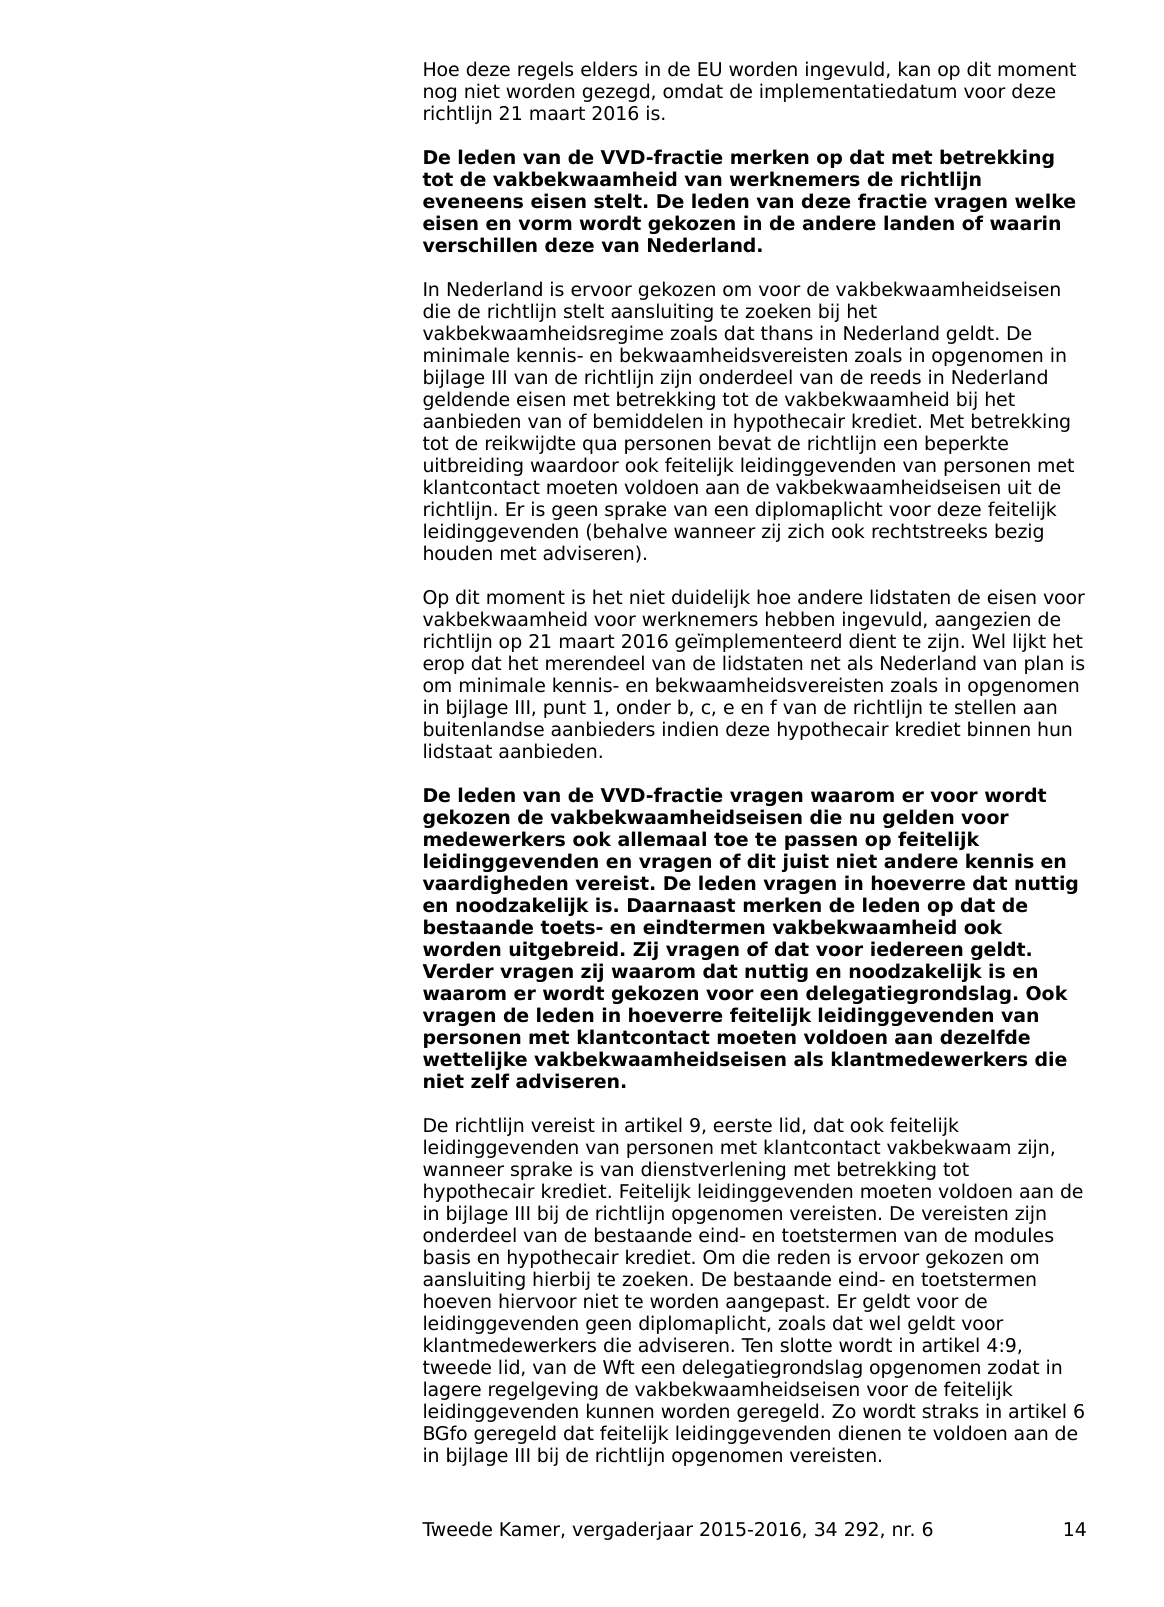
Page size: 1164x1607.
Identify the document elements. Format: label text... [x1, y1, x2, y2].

text De richtlijn vereist in artikel 9, eerste lid, dat ook feitelijk leidinggevenden van personen met klantcontact vakbekwaam zijn, wanneer sprake is van dienstverlening met betrekking tot hypothecair krediet. Feitelijk leidinggevenden moeten voldoen aan de in bijlage III bij de richtlijn opgenomen vereisten. De vereisten zijn onderdeel van de bestaande eind- en toetstermen van de modules basis en hypothecair krediet. Om die reden is ervoor gekozen om aansluiting hierbij te zoeken. De bestaande eind- en toetstermen hoeven hiervoor niet te worden aangepast. Er geldt voor de leidinggevenden geen diplomaplicht, zoals dat wel geldt voor klantmedewerkers die adviseren. Ten slotte wordt in artikel 4:9, tweede lid, van de Wft een delegatiegrondslag opgenomen zodat in lagere regelgeving de vakbekwaamheidseisen voor de feitelijk leidinggevenden kunnen worden geregeld. Zo wordt straks in artikel 6 BGfo geregeld dat feitelijk leidinggevenden dienen te voldoen aan de in bijlage III bij de richtlijn opgenomen vereisten. [422, 1115, 1087, 1467]
text Hoe deze regels elders in de EU worden ingevuld, kan op dit moment nog niet worden gezegd, omdat de implementatiedatum voor deze richtlijn 21 maart 2016 is. [422, 59, 1087, 125]
text In Nederland is ervoor gekozen om voor de vakbekwaamheidseisen die de richtlijn stelt aansluiting te zoeken bij het vakbekwaamheidsregime zoals dat thans in Nederland geldt. De minimale kennis- en bekwaamheidsvereisten zoals in opgenomen in bijlage III van de richtlijn zijn onderdeel van de reeds in Nederland geldende eisen met betrekking tot de vakbekwaamheid bij het aanbieden van of bemiddelen in hypothecair krediet. Met betrekking tot de reikwijdte qua personen bevat de richtlijn een beperkte uitbreiding waardoor ook feitelijk leidinggevenden van personen met klantcontact moeten voldoen aan de vakbekwaamheidseisen uit de richtlijn. Er is geen sprake van een diplomaplicht voor deze feitelijk leidinggevenden (behalve wanneer zij zich ook rechtstreeks bezig houden met adviseren). [422, 279, 1087, 565]
text Op dit moment is het niet duidelijk hoe andere lidstaten de eisen voor vakbekwaamheid voor werknemers hebben ingevuld, aangezien de richtlijn op 21 maart 2016 geïmplementeerd dient te zijn. Wel lijkt het erop dat het merendeel van de lidstaten net als Nederland van plan is om minimale kennis- en bekwaamheidsvereisten zoals in opgenomen in bijlage III, punt 1, onder b, c, e en f van de richtlijn te stellen aan buitenlandse aanbieders indien deze hypothecair krediet binnen hun lidstaat aanbieden. [422, 587, 1087, 763]
text De leden van de VVD-fractie merken op dat met betrekking tot de vakbekwaamheid van werknemers de richtlijn eveneens eisen stelt. De leden van deze fractie vragen welke eisen en vorm wordt gekozen in de andere landen of waarin verschillen deze van Nederland. [422, 147, 1087, 257]
text De leden van de VVD-fractie vragen waarom er voor wordt gekozen de vakbekwaamheidseisen die nu gelden voor medewerkers ook allemaal toe te passen op feitelijk leidinggevenden en vragen of dit juist niet andere kennis en vaardigheden vereist. De leden vragen in hoeverre dat nuttig en noodzakelijk is. Daarnaast merken de leden op dat de bestaande toets- en eindtermen vakbekwaamheid ook worden uitgebreid. Zij vragen of dat voor iedereen geldt. Verder vragen zij waarom dat nuttig en noodzakelijk is en waarom er wordt gekozen voor een delegatiegrondslag. Ook vragen de leden in hoeverre feitelijk leidinggevenden van personen met klantcontact moeten voldoen aan dezelfde wettelijke vakbekwaamheidseisen als klantmedewerkers die niet zelf adviseren. [422, 785, 1087, 1093]
